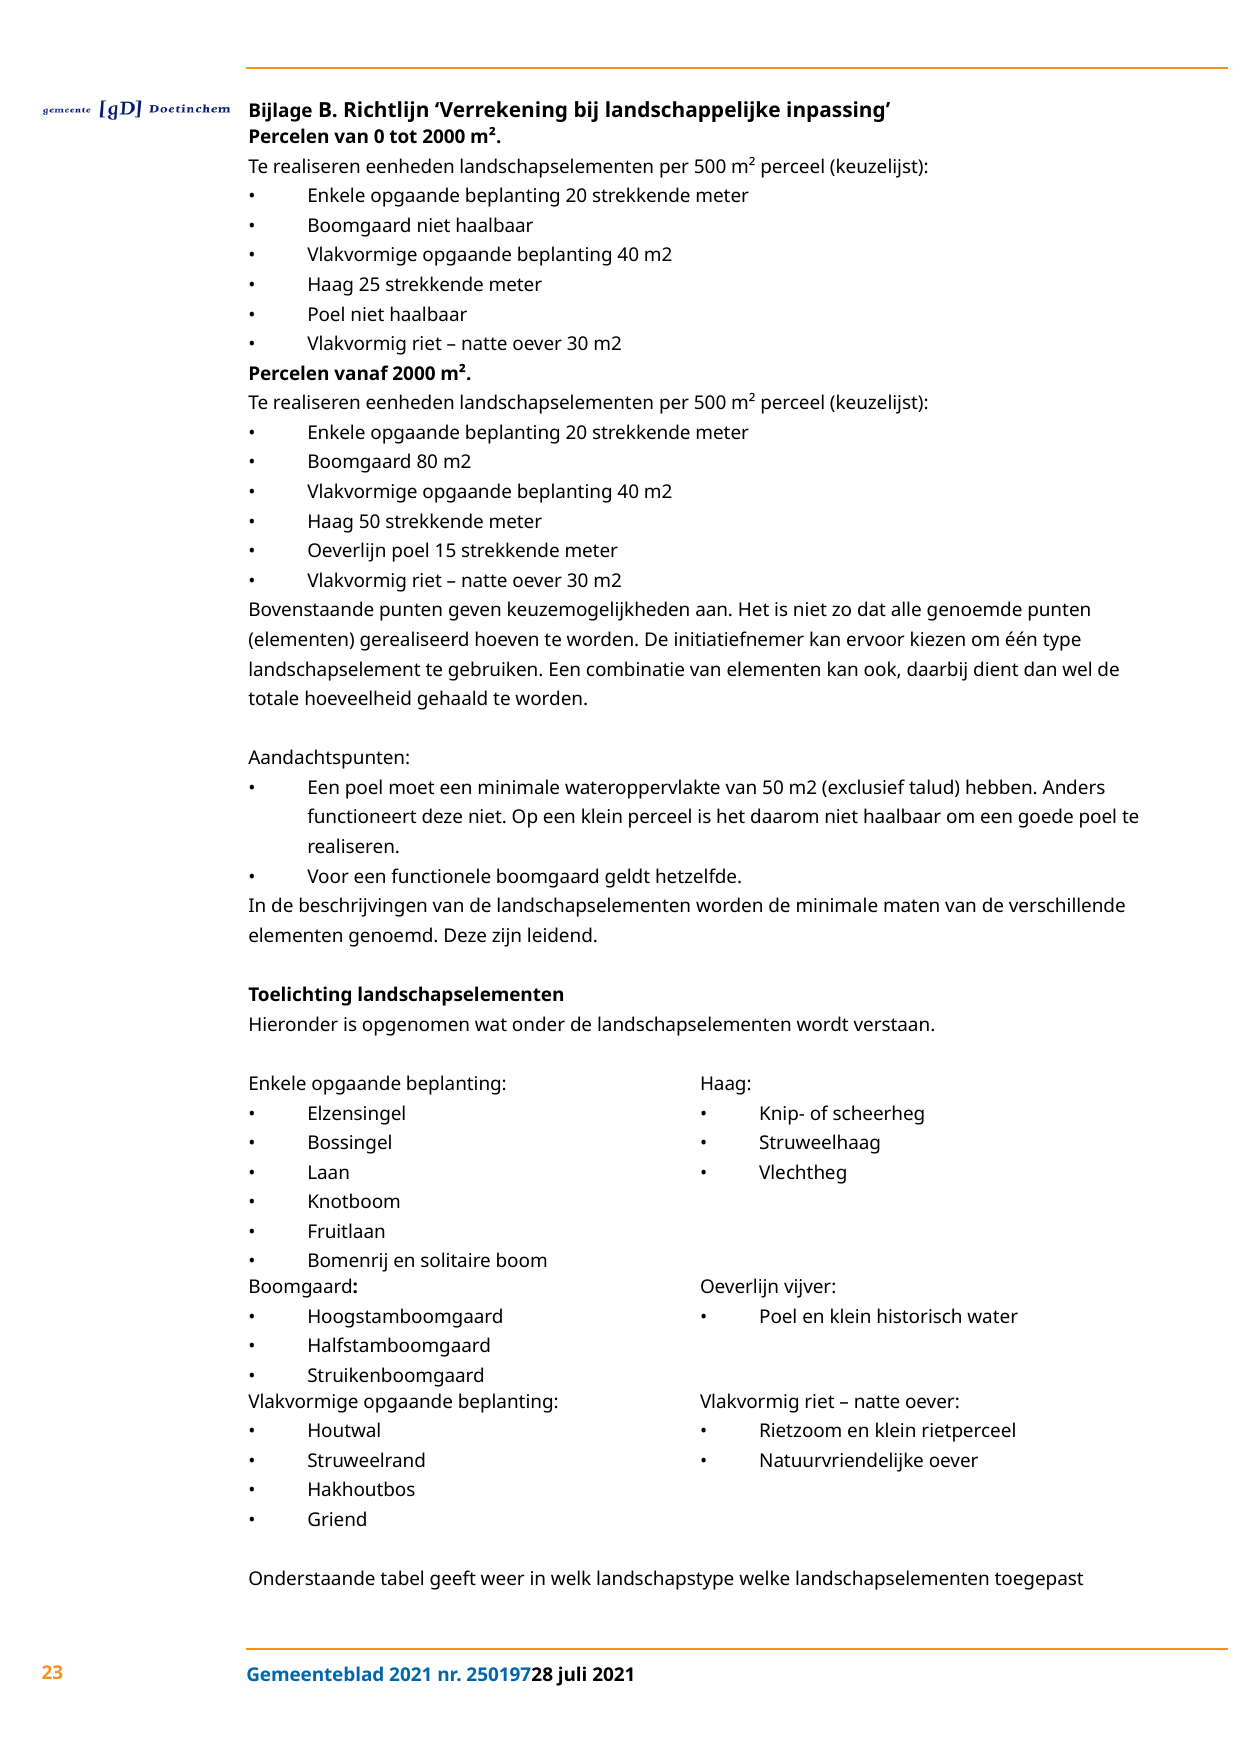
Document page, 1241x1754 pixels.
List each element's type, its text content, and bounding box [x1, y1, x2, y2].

table_header Enkele opgaande beplanting: Elzensingel Bossingel Laan Knotboom Fruitlaan Bomenrij en solitaire boom [248, 1070, 700, 1273]
list Enkele opgaande beplanting 20 strekkende meter [248, 419, 1152, 445]
list Enkele opgaande beplanting 20 strekkende meter [248, 182, 1152, 208]
table_cell Boomgaard: Hoogstamboomgaard Halfstamboomgaard Struikenboomgaard [248, 1273, 700, 1388]
table_header Haag: Knip- of scheerheg Struweelhaag Vlechtheg [700, 1070, 1152, 1273]
table_cell Vlakvormig riet – natte oever: Rietzoom en klein rietperceel Natuurvriendelijke oever [700, 1388, 1152, 1532]
table_cell Vlakvormige opgaande beplanting: Houtwal Struweelrand Hakhoutbos Griend [248, 1388, 700, 1532]
text Te realiseren eenheden landschapselementen per 500 m² perceel (keuzelijst): [248, 153, 1152, 179]
list Vlakvormig riet – natte oever 30 m2 [248, 567, 1152, 593]
list Voor een functionele boomgaard geldt hetzelfde. [248, 863, 1152, 889]
text Aandachtspunten: [248, 744, 1152, 770]
list Haag 25 strekkende meter [248, 271, 1152, 297]
list Een poel moet een minimale wateroppervlakte van 50 m2 (exclusief talud) hebben. Anders functioneert deze niet. Op een klein perceel is het daarom niet haalbaar om een goede poel te realiseren. [248, 774, 1152, 859]
list Haag 50 strekkende meter [248, 508, 1152, 534]
list Oeverlijn poel 15 strekkende meter [248, 537, 1152, 563]
text In de beschrijvingen van de landschapselementen worden de minimale maten van de verschillende elementen genoemd. Deze zijn leidend. [248, 892, 1152, 948]
list Boomgaard 80 m2 [248, 449, 1152, 474]
picture [41, 47, 231, 172]
text Percelen vanaf 2000 m². [248, 360, 1152, 386]
text Bijlage B. Richtlijn ‘Verrekening bij landschappelijke inpassing’ [248, 95, 1152, 123]
table_cell Oeverlijn vijver: Poel en klein historisch water [700, 1273, 1152, 1388]
list Vlakvormige opgaande beplanting 40 m2 [248, 242, 1152, 267]
text Hieronder is opgenomen wat onder de landschapselementen wordt verstaan. [248, 1011, 1152, 1037]
text Onderstaande tabel geeft weer in welk landschapstype welke landschapselementen toegepast [248, 1565, 1152, 1590]
list Vlakvormig riet – natte oever 30 m2 [248, 330, 1152, 356]
text Te realiseren eenheden landschapselementen per 500 m² perceel (keuzelijst): [248, 389, 1152, 415]
list Boomgaard niet haalbaar [248, 212, 1152, 238]
text Toelichting landschapselementen [248, 981, 1152, 1007]
list Poel niet haalbaar [248, 301, 1152, 327]
text Percelen van 0 tot 2000 m². [248, 123, 1152, 149]
text Bovenstaande punten geven keuzemogelijkheden aan. Het is niet zo dat alle genoemde punten (elementen) gerealiseerd hoeven te worden. De initiatiefnemer kan ervoor kiezen om één type landschapselement te gebruiken. Een combinatie van elementen kan ook, daarbij dient dan wel de totale hoeveelheid gehaald te worden. [248, 597, 1152, 711]
list Vlakvormige opgaande beplanting 40 m2 [248, 478, 1152, 504]
